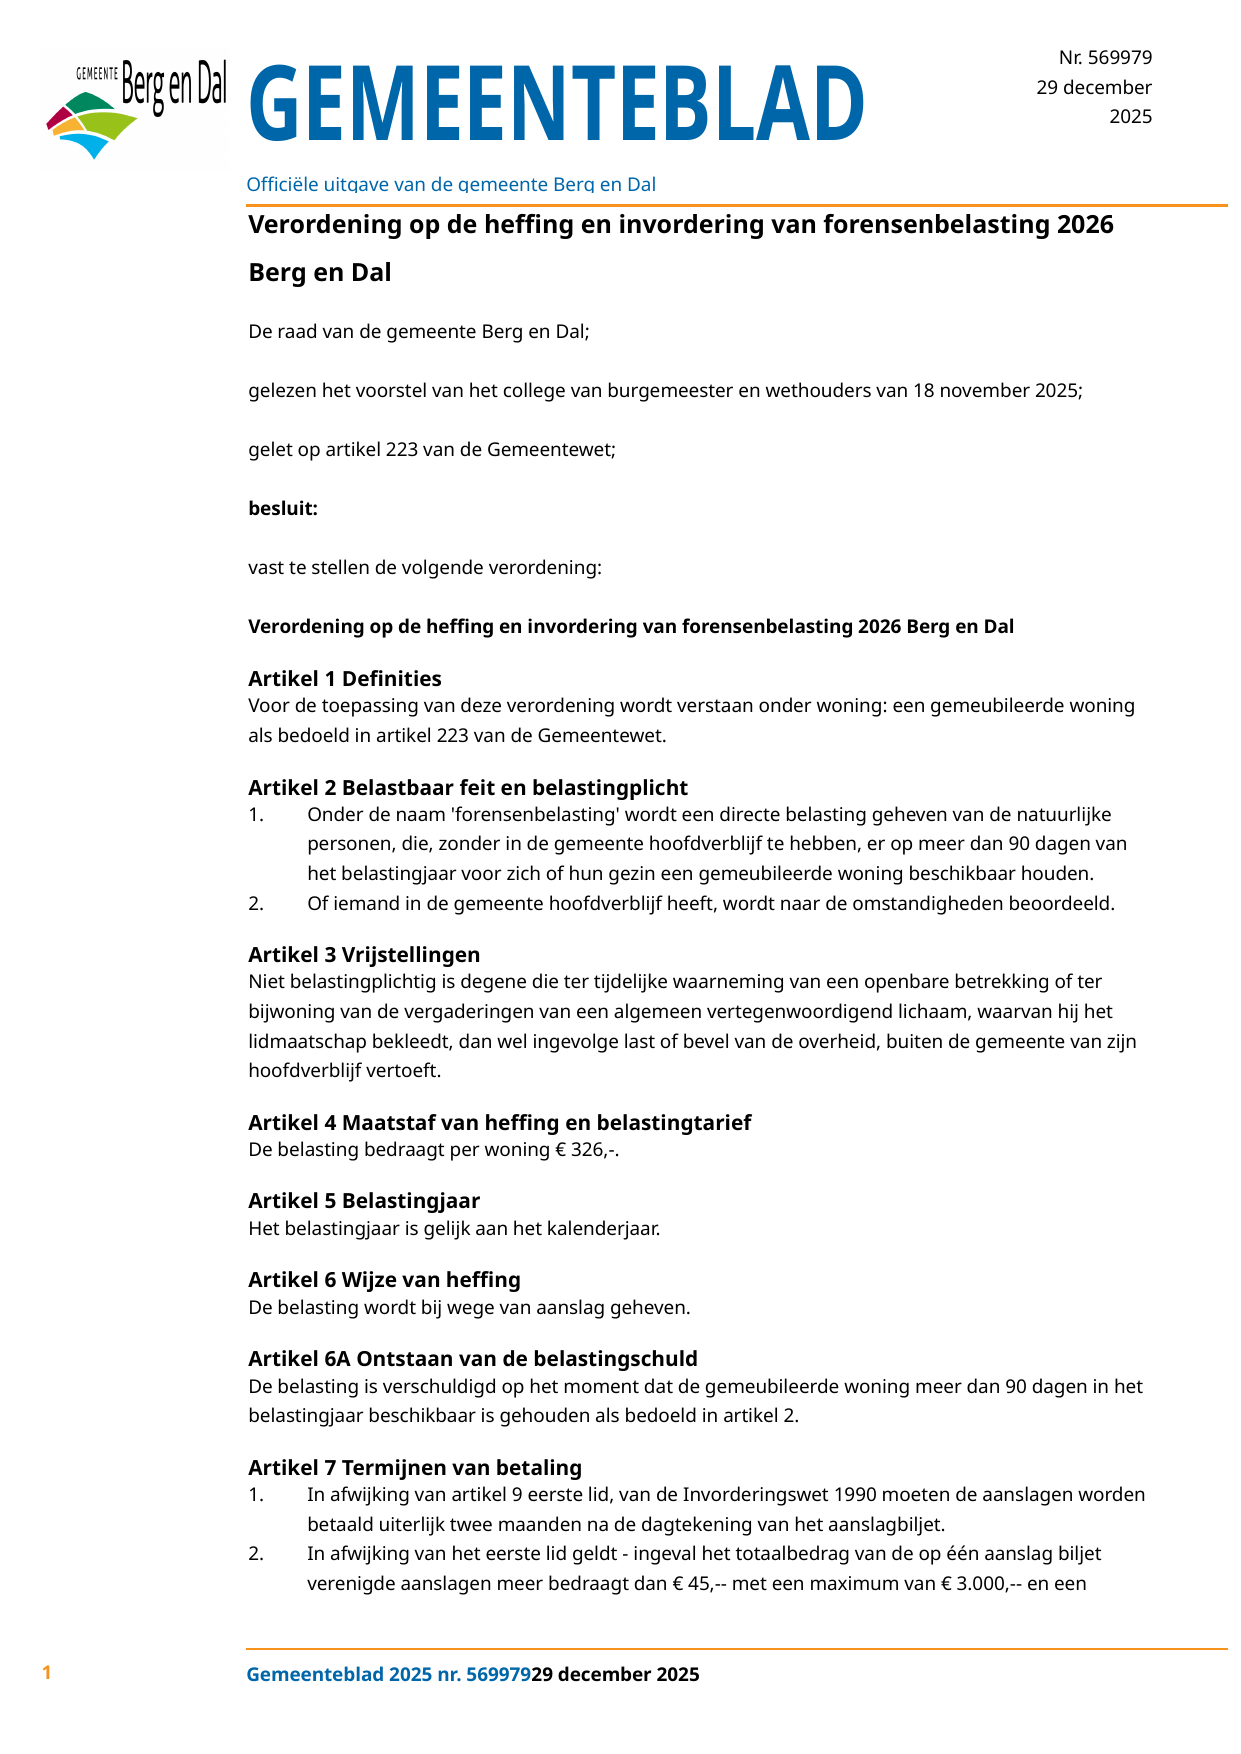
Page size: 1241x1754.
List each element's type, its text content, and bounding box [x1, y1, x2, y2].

text gelezen het voorstel van het college van burgemeester en wethouders van 18 november 2025; [248, 377, 1152, 403]
text Artikel 4 Maatstaf van heffing en belastingtarief [248, 1108, 1152, 1136]
text Artikel 2 Belastbaar feit en belastingplicht [248, 773, 1152, 801]
list In afwijking van het eerste lid geldt - ingeval het totaalbedrag van de op één aanslag biljet verenigde aanslagen meer bedraagt dan € 45,-- met een maximum van € 3.000,-- en een [248, 1540, 1152, 1596]
text Artikel 5 Belastingjaar [248, 1187, 1152, 1215]
list In afwijking van artikel 9 eerste lid, van de Invorderingswet 1990 moeten de aanslagen worden betaald uiterlijk twee maanden na de dagtekening van het aanslagbiljet. [248, 1481, 1152, 1537]
text gelet op artikel 223 van de Gemeentewet; [248, 436, 1152, 462]
text besluit: [248, 495, 1152, 521]
text vast te stellen de volgende verordening: [248, 554, 1152, 580]
text Artikel 6A Ontstaan van de belastingschuld [248, 1344, 1152, 1373]
text Artikel 7 Termijnen van betaling [248, 1453, 1152, 1481]
picture [41, 47, 231, 172]
text De belasting is verschuldigd op het moment dat de gemeubileerde woning meer dan 90 dagen in het belastingjaar beschikbaar is gehouden als bedoeld in artikel 2. [248, 1373, 1152, 1428]
text Verordening op de heffing en invordering van forensenbelasting 2026 Berg en Dal [248, 614, 1152, 639]
text De belasting wordt bij wege van aanslag geheven. [248, 1294, 1152, 1320]
list Onder de naam 'forensenbelasting' wordt een directe belasting geheven van de natuurlijke personen, die, zonder in de gemeente hoofdverblijf te hebben, er op meer dan 90 dagen van het belastingjaar voor zich of hun gezin een gemeubileerde woning beschikbaar houden. [248, 801, 1152, 886]
text De raad van de gemeente Berg en Dal; [248, 318, 1152, 344]
text Artikel 3 Vrijstellingen [248, 940, 1152, 969]
text De belasting bedraagt per woning € 326,-. [248, 1136, 1152, 1162]
text Het belastingjaar is gelijk aan het kalenderjaar. [248, 1215, 1152, 1241]
text Artikel 1 Definities [248, 664, 1152, 693]
text Niet belastingplichtig is degene die ter tijdelijke waarneming van een openbare betrekking of ter bijwoning van de vergaderingen van een algemeen vertegenwoordigend lichaam, waarvan hij het lidmaatschap bekleedt, dan wel ingevolge last of bevel van de overheid, buiten de gemeente van zijn hoofdverblijf vertoeft. [248, 969, 1152, 1083]
text Artikel 6 Wijze van heffing [248, 1266, 1152, 1294]
text Verordening op de heffing en invordering van forensenbelasting 2026 Berg en Dal [248, 207, 1152, 288]
list Of iemand in de gemeente hoofdverblijf heeft, wordt naar de omstandigheden beoordeeld. [248, 890, 1152, 916]
text Voor de toepassing van deze verordening wordt verstaan onder woning: een gemeubileerde woning als bedoeld in artikel 223 van de Gemeentewet. [248, 693, 1152, 748]
